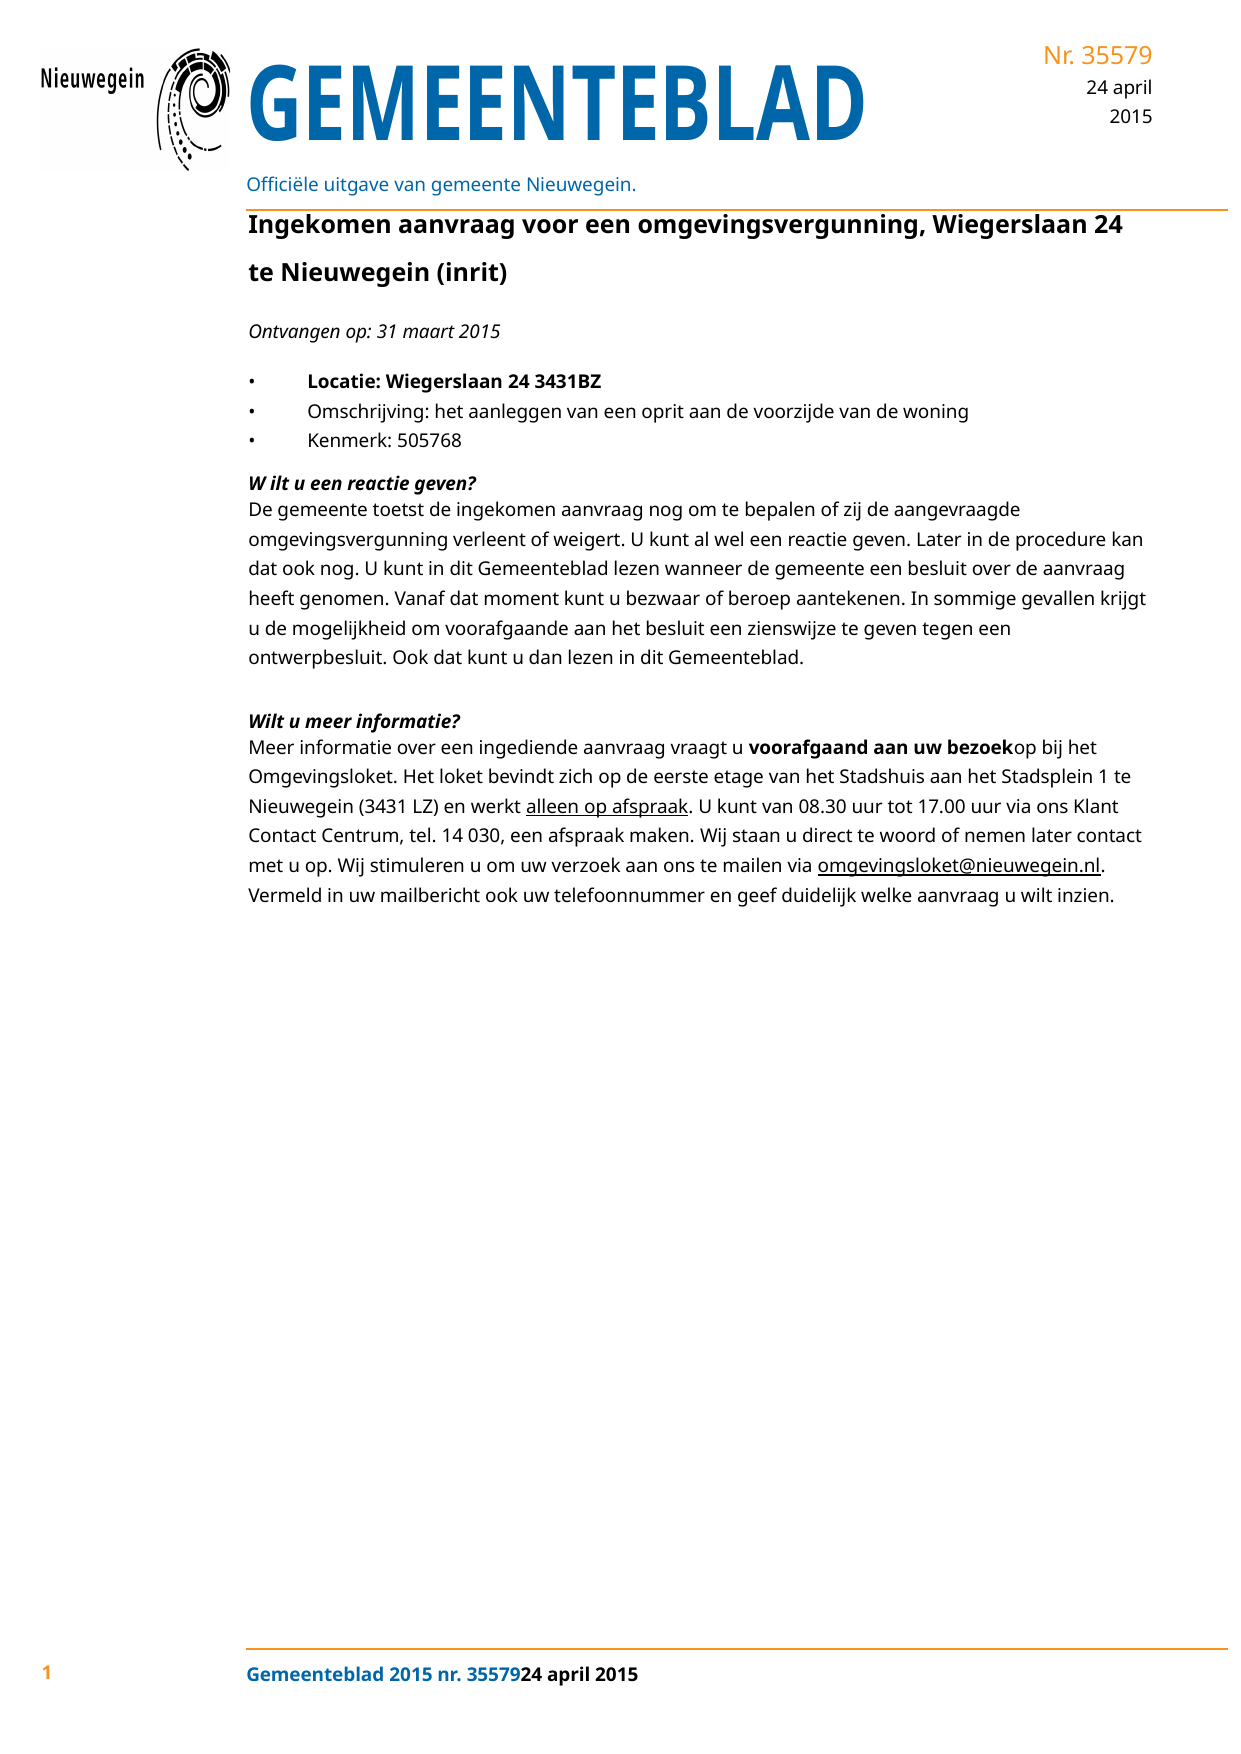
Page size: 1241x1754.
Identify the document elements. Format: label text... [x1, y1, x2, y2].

text Wilt u meer informatie? [248, 708, 1152, 734]
picture [41, 47, 231, 172]
list Kenmerk: 505768 [248, 427, 1152, 453]
text De gemeente toetst de ingekomen aanvraag nog om te bepalen of zij de aangevraagde omgevingsvergunning verleent of weigert. U kunt al wel een reactie geven. Later in de procedure kan dat ook nog. U kunt in dit Gemeenteblad lezen wanneer de gemeente een besluit over de aanvraag heeft genomen. Vanaf dat moment kunt u bezwaar of beroep aantekenen. In sommige gevallen krijgt u de mogelijkheid om voorafgaande aan het besluit een zienswijze te geven tegen een ontwerpbesluit. Ook dat kunt u dan lezen in dit Gemeenteblad. [248, 496, 1152, 670]
list Locatie: Wiegerslaan 24 3431BZ [248, 368, 1152, 394]
text Ingekomen aanvraag voor een omgevingsvergunning, Wiegerslaan 24 te Nieuwegein (inrit) [248, 211, 1152, 288]
text Ontvangen op: 31 maart 2015 [248, 318, 1152, 344]
list Omschrijving: het aanleggen van een oprit aan de voorzijde van de woning [248, 398, 1152, 424]
text W ilt u een reactie geven? [248, 471, 1152, 496]
text Meer informatie over een ingediende aanvraag vraagt u voorafgaand aan uw bezoekop bij het Omgevingsloket. Het loket bevindt zich op de eerste etage van het Stadshuis aan het Stadsplein 1 te Nieuwegein (3431 LZ) en werkt alleen op afspraak. U kunt van 08.30 uur tot 17.00 uur via ons Klant Contact Centrum, tel. 14 030, een afspraak maken. Wij staan u direct te woord of nemen later contact met u op. Wij stimuleren u om uw verzoek aan ons te mailen via omgevingsloket@nieuwegein.nl. Vermeld in uw mailbericht ook uw telefoonnummer en geef duidelijk welke aanvraag u wilt inzien. [248, 734, 1152, 908]
